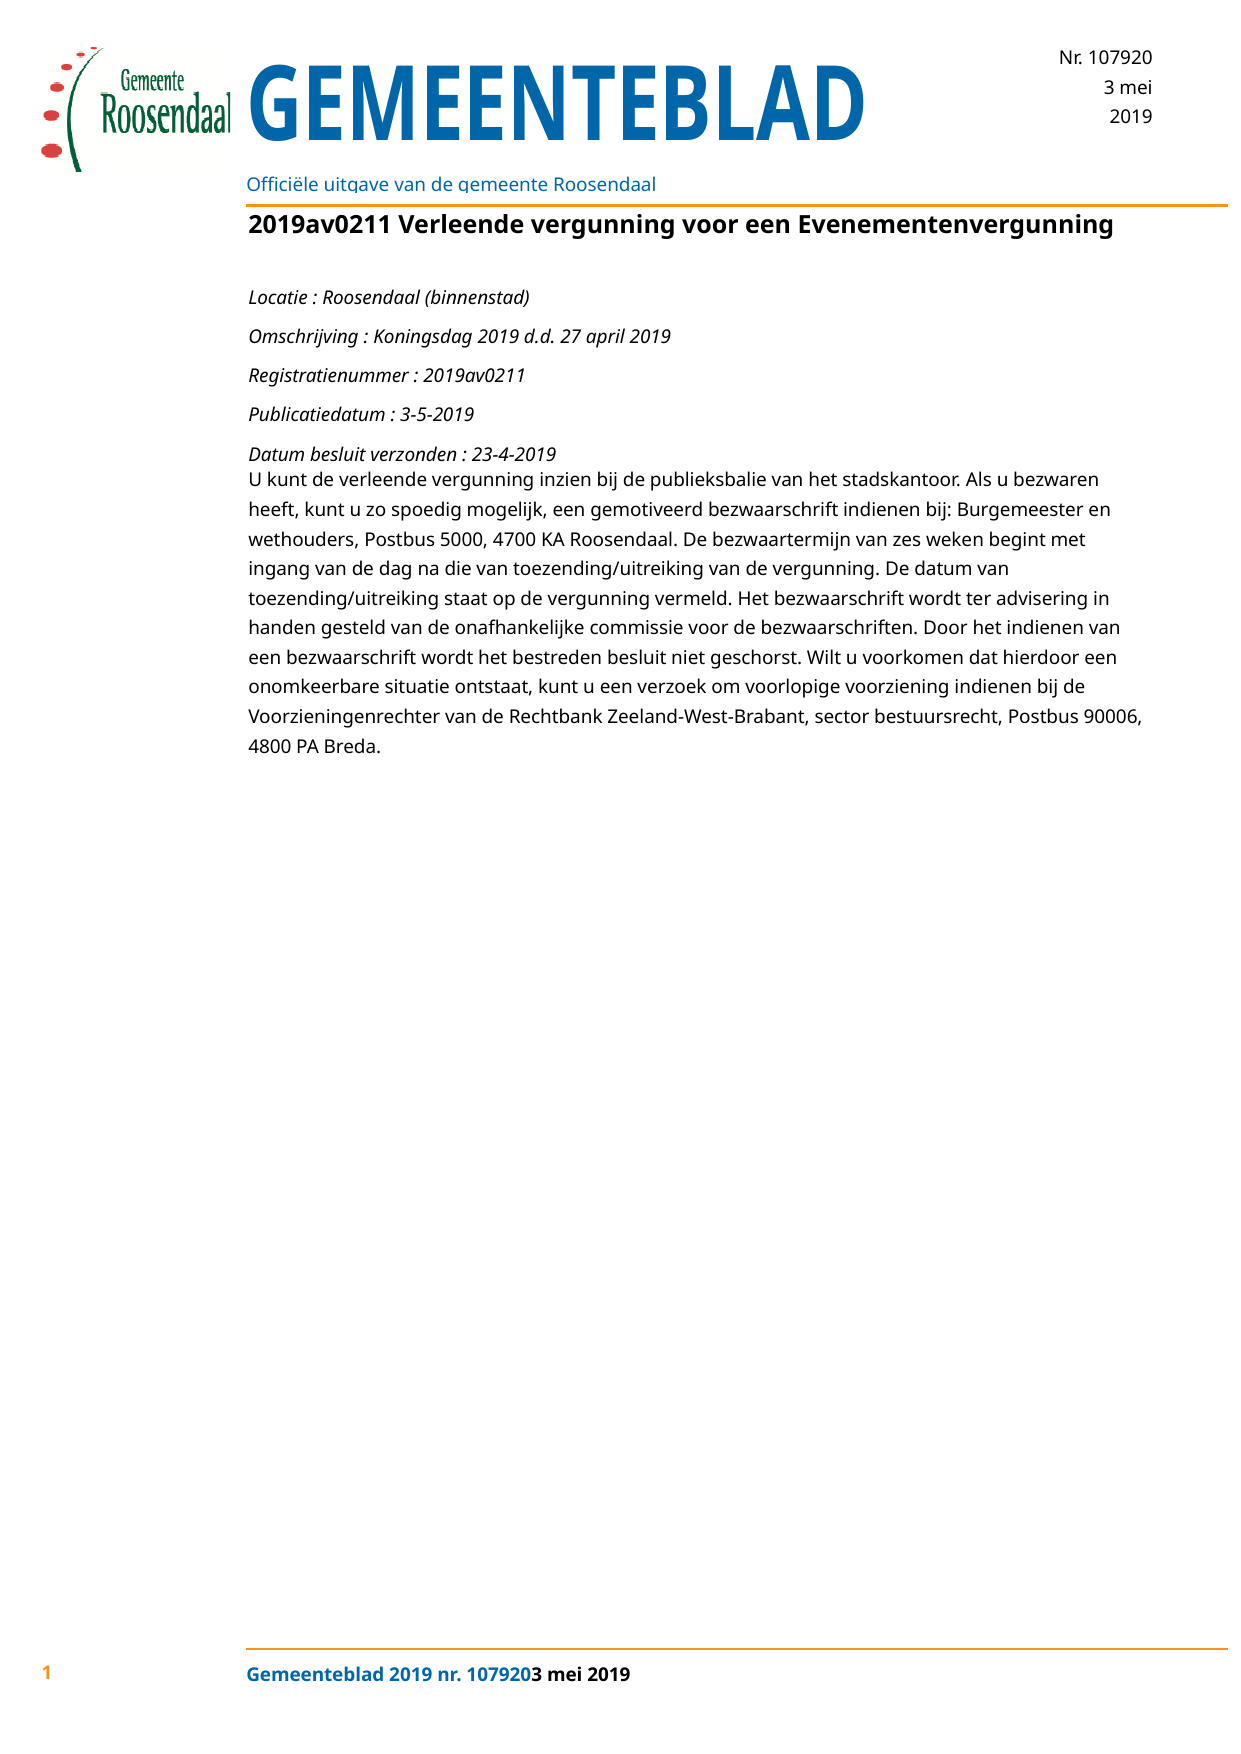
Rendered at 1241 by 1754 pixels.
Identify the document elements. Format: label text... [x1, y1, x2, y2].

text Datum besluit verzonden : 23-4-2019 [248, 441, 1152, 467]
picture [41, 47, 231, 172]
text Locatie : Roosendaal (binnenstad) [248, 284, 1152, 309]
text Omschrijving : Koningsdag 2019 d.d. 27 april 2019 [248, 323, 1152, 349]
text U kunt de verleende vergunning inzien bij de publieksbalie van het stadskantoor. Als u bezwaren heeft, kunt u zo spoedig mogelijk, een gemotiveerd bezwaarschrift indienen bij: Burgemeester en wethouders, Postbus 5000, 4700 KA Roosendaal. De bezwaartermijn van zes weken begint met ingang van de dag na die van toezending/uitreiking van de vergunning. De datum van toezending/uitreiking staat op de vergunning vermeld. Het bezwaarschrift wordt ter advisering in handen gesteld van de onafhankelijke commissie voor de bezwaarschriften. Door het indienen van een bezwaarschrift wordt het bestreden besluit niet geschorst. Wilt u voorkomen dat hierdoor een onomkeerbare situatie ontstaat, kunt u een verzoek om voorlopige voorziening indienen bij de Voorzieningenrechter van de Rechtbank Zeeland-West-Brabant, sector bestuursrecht, Postbus 90006, 4800 PA Breda. [248, 467, 1152, 759]
text Registratienummer : 2019av0211 [248, 362, 1152, 388]
text 2019av0211 Verleende vergunning voor een Evenementenvergunning [248, 207, 1152, 241]
text Publicatiedatum : 3-5-2019 [248, 402, 1152, 427]
